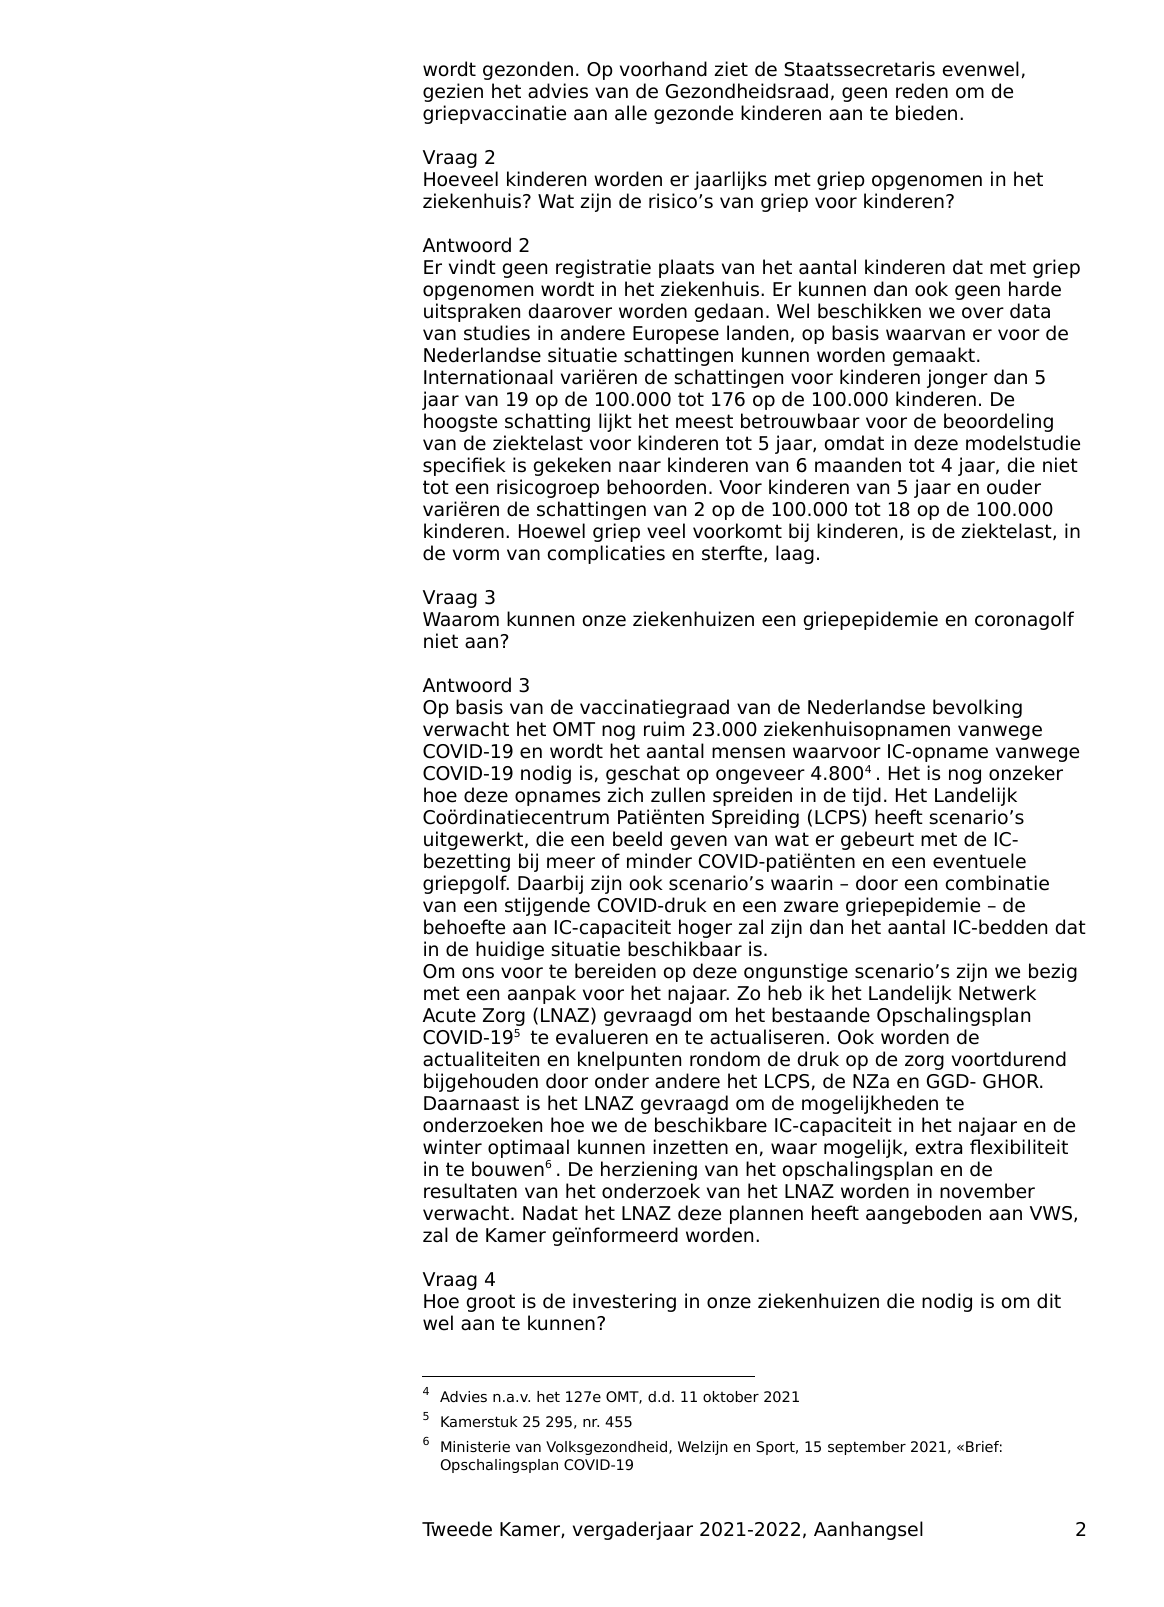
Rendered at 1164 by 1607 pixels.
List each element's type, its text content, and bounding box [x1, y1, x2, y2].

text Advies n.a.v. het 127e OMT, d.d. 11 oktober 2021 [422, 1385, 1087, 1407]
text Antwoord 3 [422, 675, 1087, 697]
text Hoe groot is de investering in onze ziekenhuizen die nodig is om dit wel aan te kunnen? [422, 1291, 1087, 1335]
text Vraag 2 [422, 147, 1087, 169]
text Op basis van de vaccinatiegraad van de Nederlandse bevolking verwacht het OMT nog ruim 23.000 ziekenhuisopnamen vanwege COVID-19 en wordt het aantal mensen waarvoor IC-opname vanwege COVID-19 nodig is, geschat op ongeveer 4.800. Het is nog onzeker hoe deze opnames zich zullen spreiden in de tijd. Het Landelijk Coördinatiecentrum Patiënten Spreiding (LCPS) heeft scenario’s uitgewerkt, die een beeld geven van wat er gebeurt met de IC-bezetting bij meer of minder COVID-patiënten en een eventuele griepgolf. Daarbij zijn ook scenario’s waarin – door een combinatie van een stijgende COVID-druk en een zware griepepidemie – de behoefte aan IC-capaciteit hoger zal zijn dan het aantal IC-bedden dat in de huidige situatie beschikbaar is. [422, 697, 1087, 961]
text Vraag 3 [422, 587, 1087, 609]
text Ministerie van Volksgezondheid, Welzijn en Sport, 15 september 2021, «Brief: Opschalingsplan COVID-19 [422, 1435, 1087, 1474]
text Kamerstuk 25 295, nr. 455 [422, 1410, 1087, 1432]
text Vraag 4 [422, 1269, 1087, 1291]
text Antwoord 2 [422, 235, 1087, 257]
text Om ons voor te bereiden op deze ongunstige scenario’s zijn we bezig met een aanpak voor het najaar. Zo heb ik het Landelijk Netwerk Acute Zorg (LNAZ) gevraagd om het bestaande Opschalingsplan COVID-19 te evalueren en te actualiseren. Ook worden de actualiteiten en knelpunten rondom de druk op de zorg voortdurend bijgehouden door onder andere het LCPS, de NZa en GGD- GHOR. Daarnaast is het LNAZ gevraagd om de mogelijkheden te onderzoeken hoe we de beschikbare IC-capaciteit in het najaar en de winter optimaal kunnen inzetten en, waar mogelijk, extra flexibiliteit in te bouwen. De herziening van het opschalingsplan en de resultaten van het onderzoek van het LNAZ worden in november verwacht. Nadat het LNAZ deze plannen heeft aangeboden aan VWS, zal de Kamer geïnformeerd worden. [422, 961, 1087, 1247]
text wordt gezonden. Op voorhand ziet de Staatssecretaris evenwel, gezien het advies van de Gezondheidsraad, geen reden om de griepvaccinatie aan alle gezonde kinderen aan te bieden. [422, 59, 1087, 125]
text Waarom kunnen onze ziekenhuizen een griepepidemie en coronagolf niet aan? [422, 609, 1087, 653]
text Er vindt geen registratie plaats van het aantal kinderen dat met griep opgenomen wordt in het ziekenhuis. Er kunnen dan ook geen harde uitspraken daarover worden gedaan. Wel beschikken we over data van studies in andere Europese landen, op basis waarvan er voor de Nederlandse situatie schattingen kunnen worden gemaakt. Internationaal variëren de schattingen voor kinderen jonger dan 5 jaar van 19 op de 100.000 tot 176 op de 100.000 kinderen. De hoogste schatting lijkt het meest betrouwbaar voor de beoordeling van de ziektelast voor kinderen tot 5 jaar, omdat in deze modelstudie specifiek is gekeken naar kinderen van 6 maanden tot 4 jaar, die niet tot een risicogroep behoorden. Voor kinderen van 5 jaar en ouder variëren de schattingen van 2 op de 100.000 tot 18 op de 100.000 kinderen. Hoewel griep veel voorkomt bij kinderen, is de ziektelast, in de vorm van complicaties en sterfte, laag. [422, 257, 1087, 565]
text Hoeveel kinderen worden er jaarlijks met griep opgenomen in het ziekenhuis? Wat zijn de risico’s van griep voor kinderen? [422, 169, 1087, 213]
